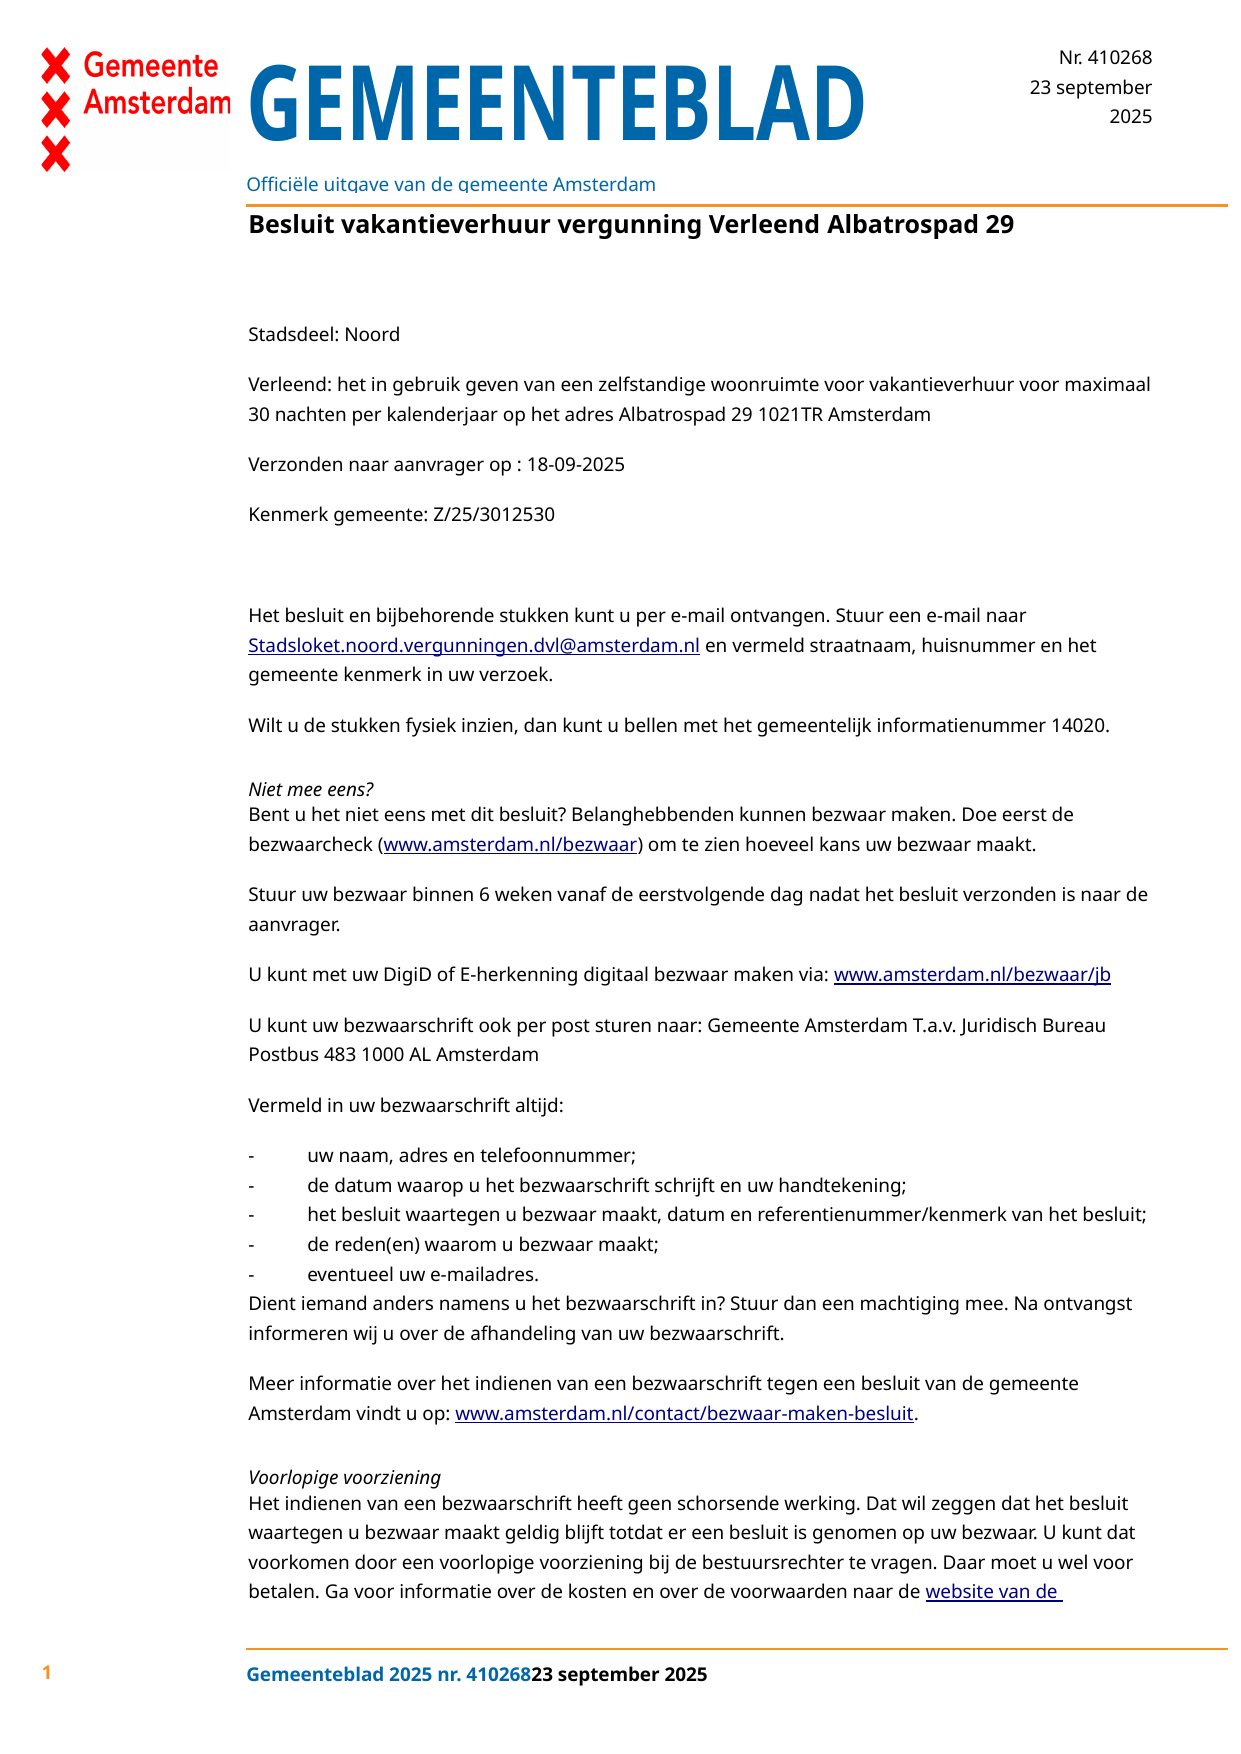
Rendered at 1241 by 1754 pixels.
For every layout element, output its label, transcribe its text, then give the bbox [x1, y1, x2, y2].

list eventueel uw e-mailadres. [248, 1261, 1152, 1287]
text Wilt u de stukken fysiek inzien, dan kunt u bellen met het gemeentelijk informatienummer 14020. [248, 712, 1152, 738]
text Bent u het niet eens met dit besluit? Belanghebbenden kunnen bezwaar maken. Doe eerst de bezwaarcheck (www.amsterdam.nl/bezwaar) om te zien hoeveel kans uw bezwaar maakt. [248, 802, 1152, 857]
text Vermeld in uw bezwaarschrift altijd: [248, 1092, 1152, 1118]
text Niet mee eens? [248, 776, 1152, 802]
text Besluit vakantieverhuur vergunning Verleend Albatrospad 29 [248, 207, 1152, 241]
text Het indienen van een bezwaarschrift heeft geen schorsende werking. Dat wil zeggen dat het besluit waartegen u bezwaar maakt geldig blijft totdat er een besluit is genomen op uw bezwaar. U kunt dat voorkomen door een voorlopige voorziening bij de bestuursrechter te vragen. Daar moet u wel voor betalen. Ga voor informatie over de kosten en over de voorwaarden naar de website van de [248, 1490, 1152, 1604]
text Dient iemand anders namens u het bezwaarschrift in? Stuur dan een machtiging mee. Na ontvangst informeren wij u over de afhandeling van uw bezwaarschrift. [248, 1290, 1152, 1346]
text Stadsdeel: Noord [248, 321, 1152, 346]
picture [41, 47, 231, 172]
list de reden(en) waarom u bezwaar maakt; [248, 1231, 1152, 1257]
list de datum waarop u het bezwaarschrift schrijft en uw handtekening; [248, 1172, 1152, 1198]
text Kenmerk gemeente: Z/25/3012530 [248, 502, 1152, 527]
list uw naam, adres en telefoonnummer; [248, 1142, 1152, 1168]
text U kunt uw bezwaarschrift ook per post sturen naar: Gemeente Amsterdam T.a.v. Juridisch Bureau Postbus 483 1000 AL Amsterdam [248, 1012, 1152, 1067]
text Verleend: het in gebruik geven van een zelfstandige woonruimte voor vakantieverhuur voor maximaal 30 nachten per kalenderjaar op het adres Albatrospad 29 1021TR Amsterdam [248, 371, 1152, 426]
text Meer informatie over het indienen van een bezwaarschrift tegen een besluit van de gemeente Amsterdam vindt u op: www.amsterdam.nl/contact/bezwaar-maken-besluit. [248, 1370, 1152, 1426]
list het besluit waartegen u bezwaar maakt, datum en referentienummer/kenmerk van het besluit; [248, 1202, 1152, 1227]
text Het besluit en bijbehorende stukken kunt u per e-mail ontvangen. Stuur een e-mail naar Stadsloket.noord.vergunningen.dvl@amsterdam.nl en vermeld straatnaam, huisnummer en het gemeente kenmerk in uw verzoek. [248, 602, 1152, 687]
text Voorlopige voorziening [248, 1464, 1152, 1490]
text Verzonden naar aanvrager op : 18-09-2025 [248, 451, 1152, 477]
text U kunt met uw DigiD of E-herkenning digitaal bezwaar maken via: www.amsterdam.nl/bezwaar/jb [248, 962, 1152, 987]
text Stuur uw bezwaar binnen 6 weken vanaf de eerstvolgende dag nadat het besluit verzonden is naar de aanvrager. [248, 882, 1152, 937]
